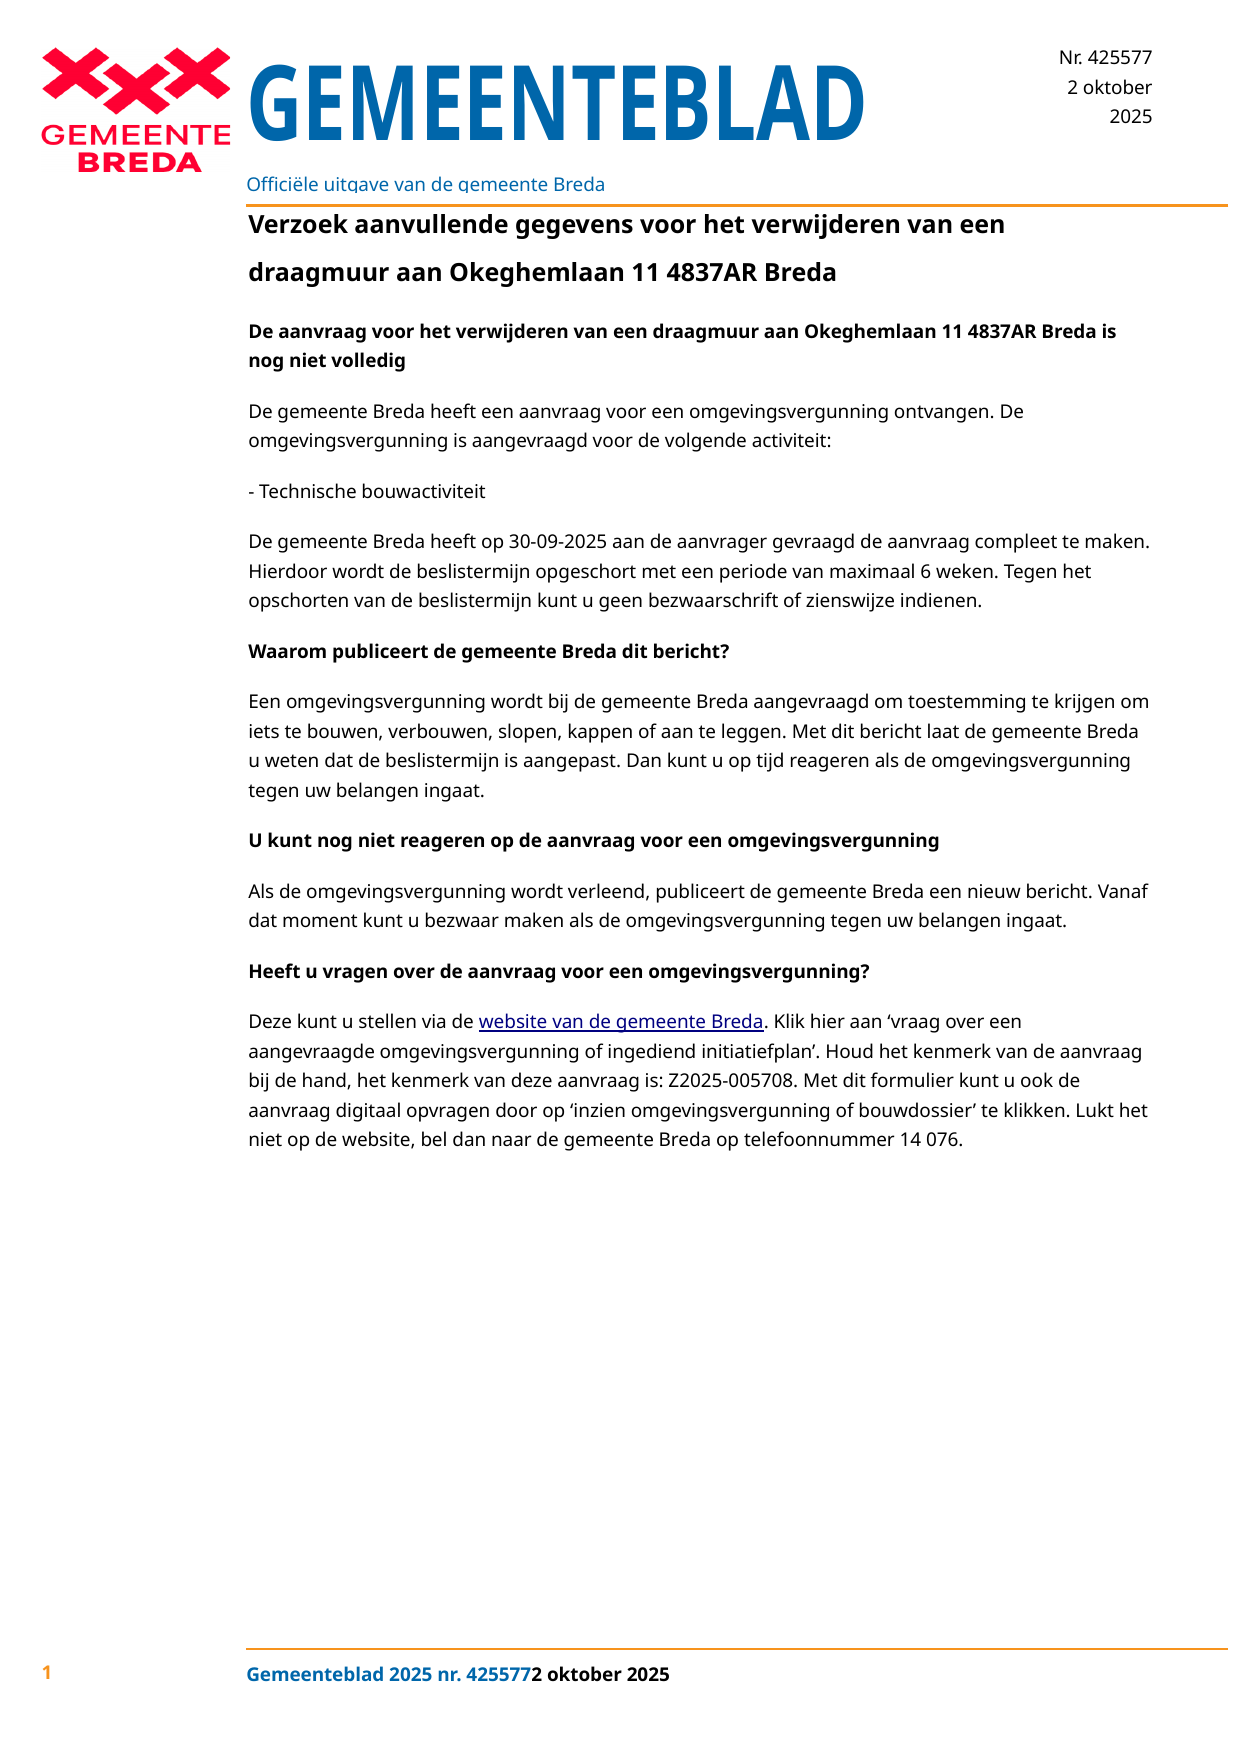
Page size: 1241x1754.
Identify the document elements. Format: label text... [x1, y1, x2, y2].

text Heeft u vragen over de aanvraag voor een omgevingsvergunning? [248, 958, 1152, 984]
text De gemeente Breda heeft op 30-09-2025 aan de aanvrager gevraagd de aanvraag compleet te maken. Hierdoor wordt de beslistermijn opgeschort met een periode van maximaal 6 weken. Tegen het opschorten van de beslistermijn kunt u geen bezwaarschrift of zienswijze indienen. [248, 528, 1152, 613]
text De gemeente Breda heeft een aanvraag voor een omgevingsvergunning ontvangen. De omgevingsvergunning is aangevraagd voor de volgende activiteit: [248, 398, 1152, 453]
text - Technische bouwactiviteit [248, 478, 1152, 504]
text Een omgevingsvergunning wordt bij de gemeente Breda aangevraagd om toestemming te krijgen om iets te bouwen, verbouwen, slopen, kappen of aan te leggen. Met dit bericht laat de gemeente Breda u weten dat de beslistermijn is aangepast. Dan kunt u op tijd reageren als de omgevingsvergunning tegen uw belangen ingaat. [248, 688, 1152, 803]
picture [41, 47, 231, 172]
text De aanvraag voor het verwijderen van een draagmuur aan Okeghemlaan 11 4837AR Breda is nog niet volledig [248, 318, 1152, 373]
text Als de omgevingsvergunning wordt verleend, publiceert de gemeente Breda een nieuw bericht. Vanaf dat moment kunt u bezwaar maken als de omgevingsvergunning tegen uw belangen ingaat. [248, 878, 1152, 933]
text Waarom publiceert de gemeente Breda dit bericht? [248, 638, 1152, 664]
text Verzoek aanvullende gegevens voor het verwijderen van een draagmuur aan Okeghemlaan 11 4837AR Breda [248, 207, 1152, 288]
text Deze kunt u stellen via de website van de gemeente Breda. Klik hier aan ‘vraag over een aangevraagde omgevingsvergunning of ingediend initiatiefplan’. Houd het kenmerk van de aanvraag bij de hand, het kenmerk van deze aanvraag is: Z2025-005708. Met dit formulier kunt u ook de aanvraag digitaal opvragen door op ‘inzien omgevingsvergunning of bouwdossier’ te klikken. Lukt het niet op de website, bel dan naar de gemeente Breda op telefoonnummer 14 076. [248, 1008, 1152, 1152]
text U kunt nog niet reageren op de aanvraag voor een omgevingsvergunning [248, 827, 1152, 853]
